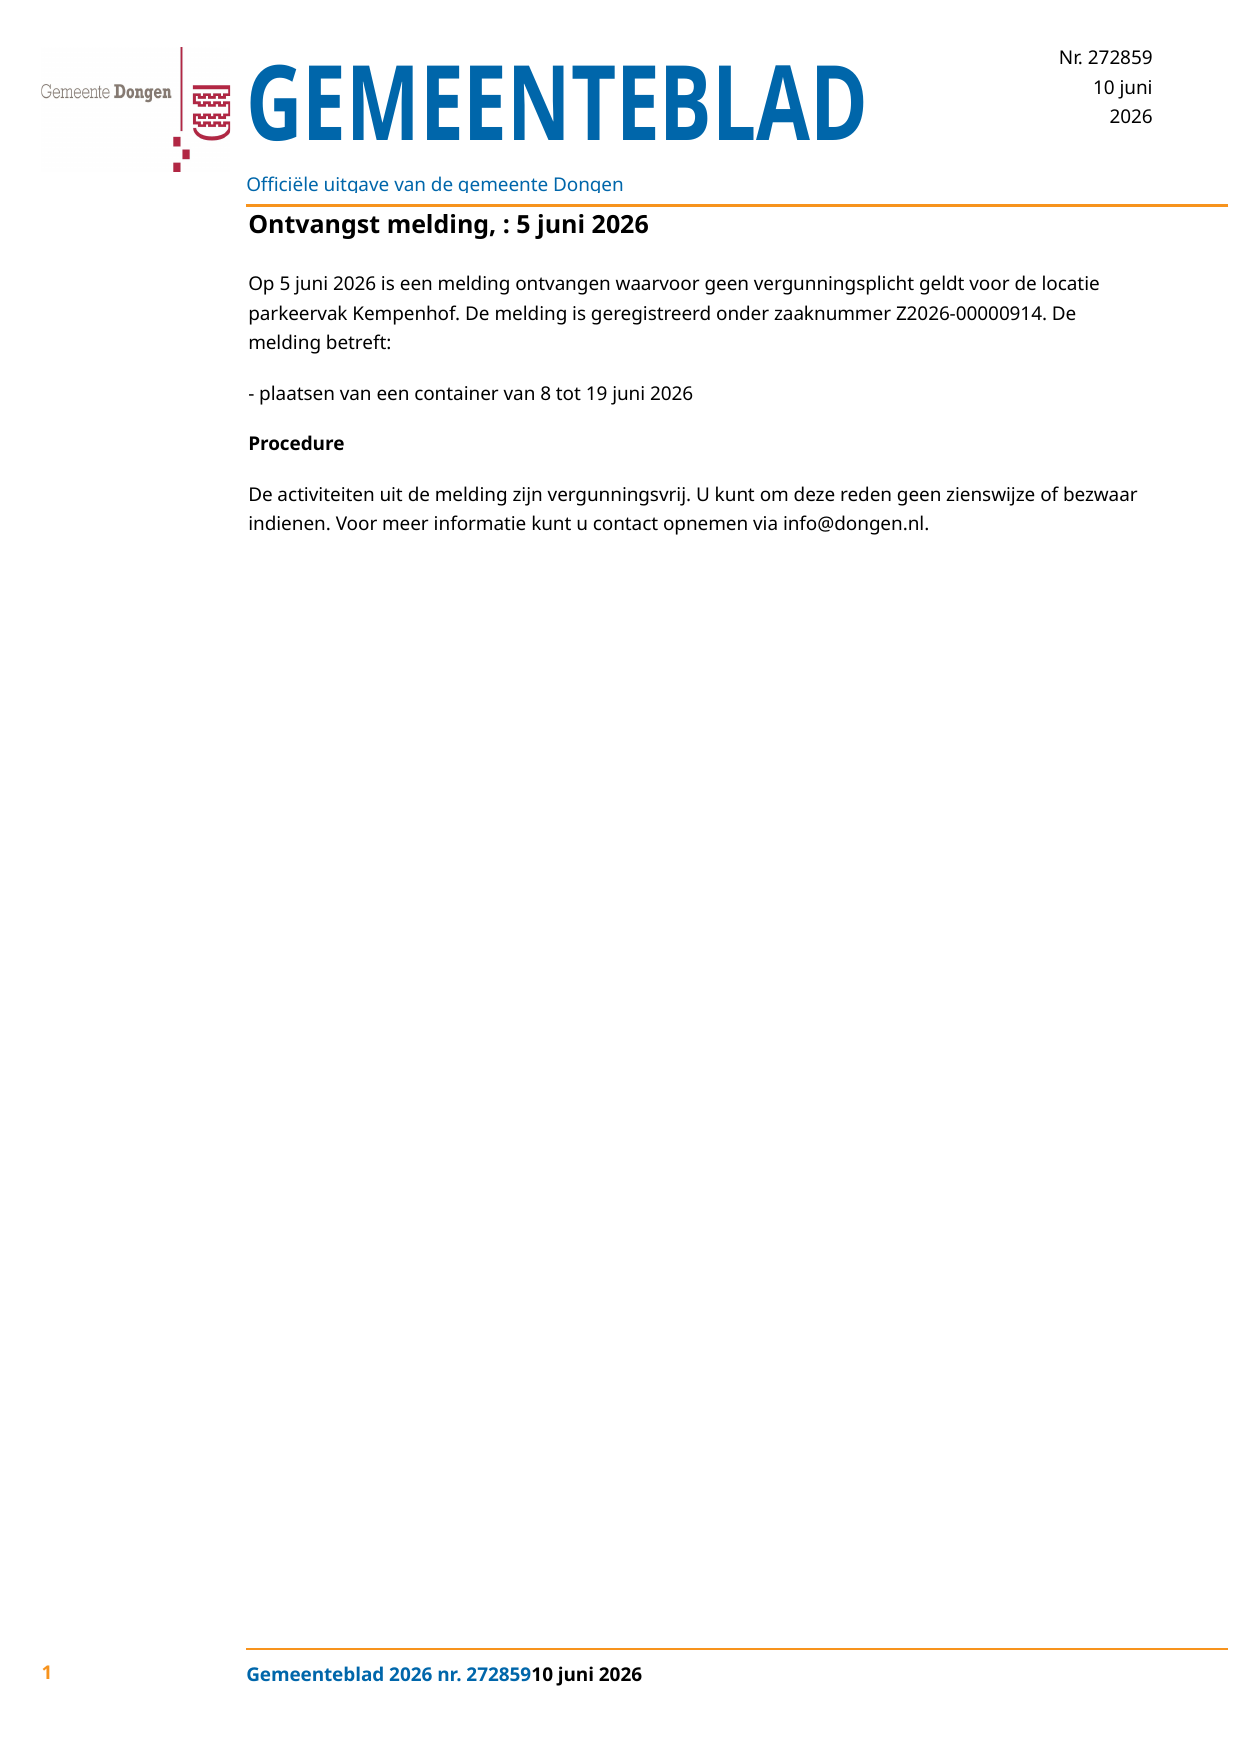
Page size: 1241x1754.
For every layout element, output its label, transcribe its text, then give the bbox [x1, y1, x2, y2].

text De activiteiten uit de melding zijn vergunningsvrij. U kunt om deze reden geen zienswijze of bezwaar indienen. Voor meer informatie kunt u contact opnemen via info@dongen.nl. [248, 481, 1152, 536]
text - plaatsen van een container van 8 tot 19 juni 2026 [248, 380, 1152, 406]
text Ontvangst melding, : 5 juni 2026 [248, 207, 1152, 241]
picture [41, 47, 231, 172]
text Procedure [248, 430, 1152, 456]
text Op 5 juni 2026 is een melding ontvangen waarvoor geen vergunningsplicht geldt voor de locatie parkeervak Kempenhof. De melding is geregistreerd onder zaaknummer Z2026-00000914. De melding betreft: [248, 270, 1152, 355]
